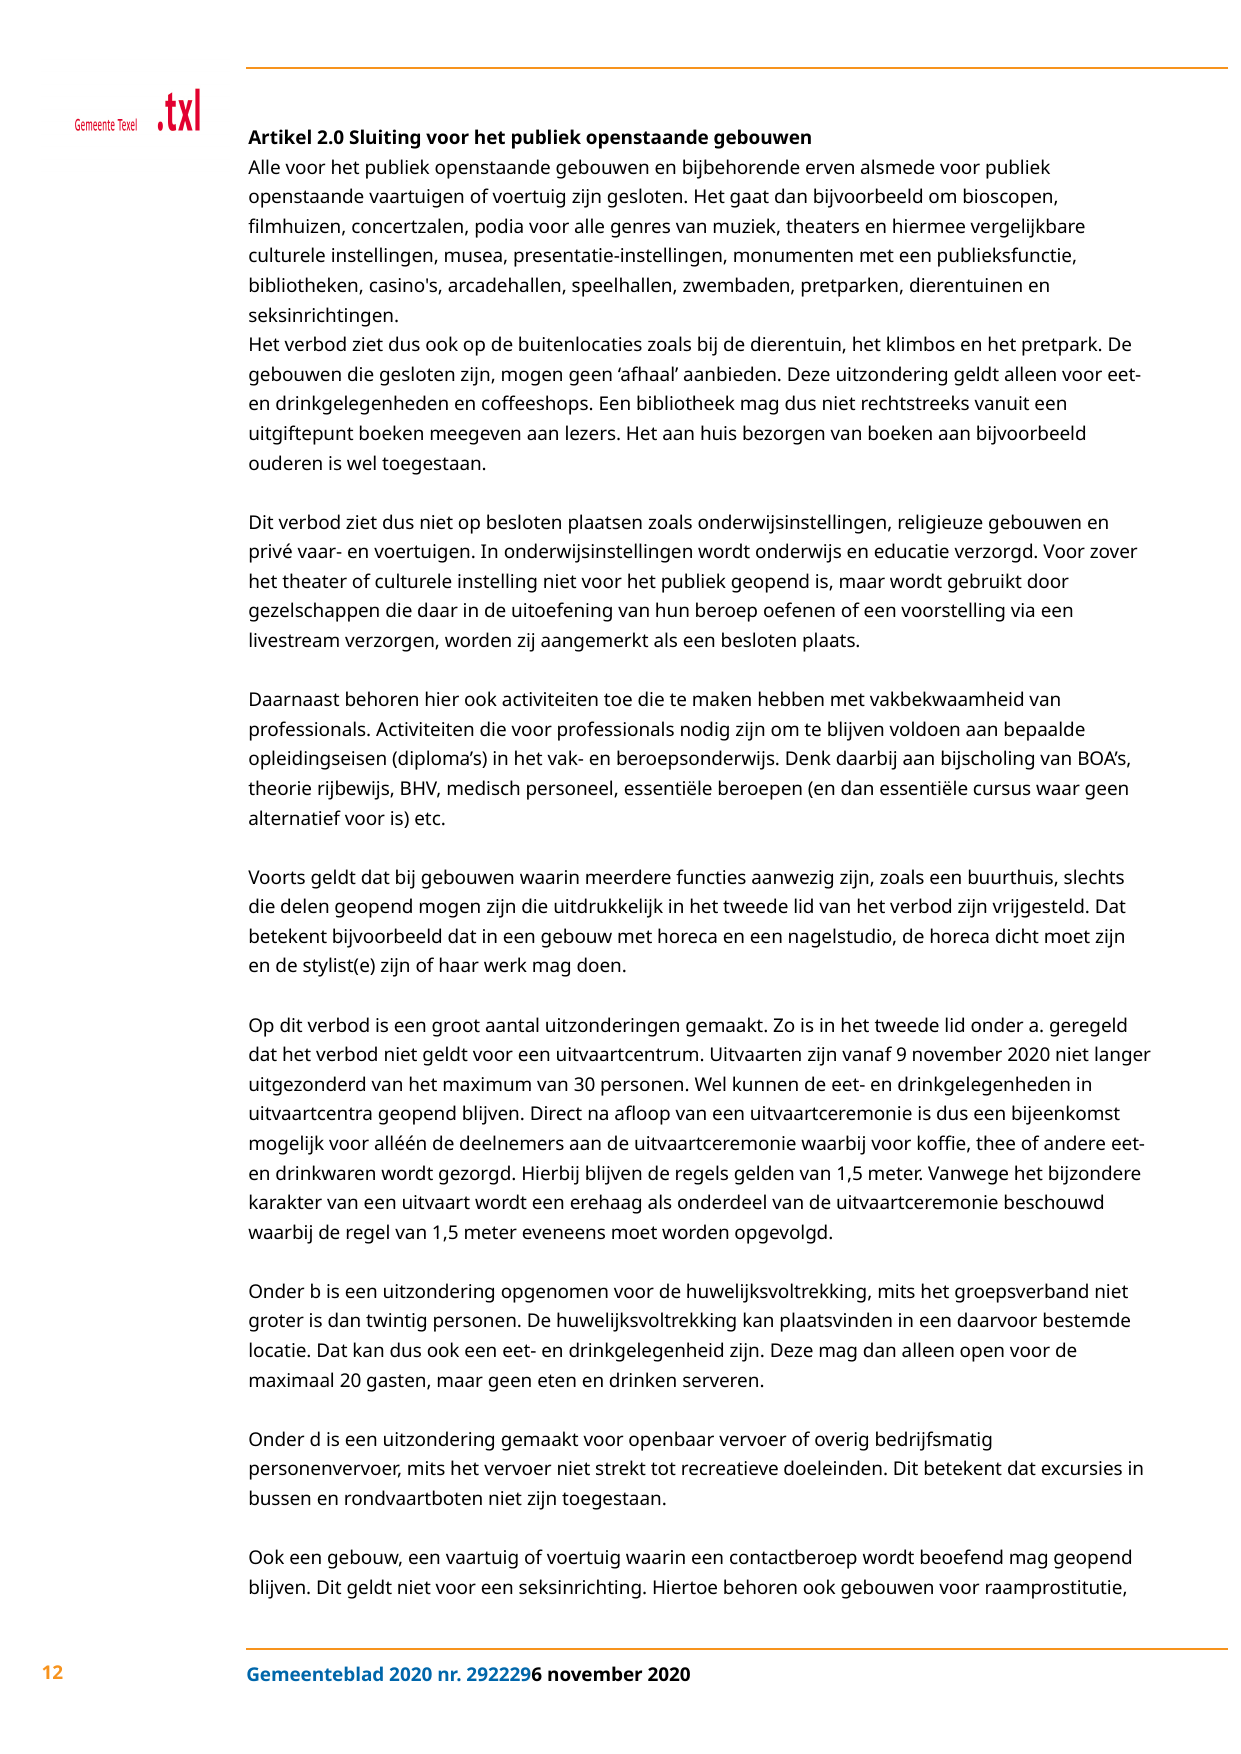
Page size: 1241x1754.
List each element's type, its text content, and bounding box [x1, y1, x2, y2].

text Daarnaast behoren hier ook activiteiten toe die te maken hebben met vakbekwaamheid van professionals. Activiteiten die voor professionals nodig zijn om te blijven voldoen aan bepaalde opleidingseisen (diploma’s) in het vak- en beroepsonderwijs. Denk daarbij aan bijscholing van BOA’s, theorie rijbewijs, BHV, medisch personeel, essentiële beroepen (en dan essentiële cursus waar geen alternatief voor is) etc. [248, 686, 1152, 831]
text Ook een gebouw, een vaartuig of voertuig waarin een contactberoep wordt beoefend mag geopend blijven. Dit geldt niet voor een seksinrichting. Hiertoe behoren ook gebouwen voor raamprostitutie, [248, 1544, 1152, 1600]
text Artikel 2.0 Sluiting voor het publiek openstaande gebouwen [248, 124, 1152, 150]
text Het verbod ziet dus ook op de buitenlocaties zoals bij de dierentuin, het klimbos en het pretpark. De gebouwen die gesloten zijn, mogen geen ‘afhaal’ aanbieden. Deze uitzondering geldt alleen voor eet- en drinkgelegenheden en coffeeshops. Een bibliotheek mag dus niet rechtstreeks vanuit een uitgiftepunt boeken meegeven aan lezers. Het aan huis bezorgen van boeken aan bijvoorbeeld ouderen is wel toegestaan. [248, 331, 1152, 476]
text Op dit verbod is een groot aantal uitzonderingen gemaakt. Zo is in het tweede lid onder a. geregeld dat het verbod niet geldt voor een uitvaartcentrum. Uitvaarten zijn vanaf 9 november 2020 niet langer uitgezonderd van het maximum van 30 personen. Wel kunnen de eet- en drinkgelegenheden in uitvaartcentra geopend blijven. Direct na afloop van een uitvaartceremonie is dus een bijeenkomst mogelijk voor alléén de deelnemers aan de uitvaartceremonie waarbij voor koffie, thee of andere eet- en drinkwaren wordt gezorgd. Hierbij blijven de regels gelden van 1,5 meter. Vanwege het bijzondere karakter van een uitvaart wordt een erehaag als onderdeel van de uitvaartceremonie beschouwd waarbij de regel van 1,5 meter eveneens moet worden opgevolgd. [248, 1012, 1152, 1245]
text Voorts geldt dat bij gebouwen waarin meerdere functies aanwezig zijn, zoals een buurthuis, slechts die delen geopend mogen zijn die uitdrukkelijk in het tweede lid van het verbod zijn vrijgesteld. Dat betekent bijvoorbeeld dat in een gebouw met horeca en een nagelstudio, de horeca dicht moet zijn en de stylist(e) zijn of haar werk mag doen. [248, 864, 1152, 978]
text Dit verbod ziet dus niet op besloten plaatsen zoals onderwijsinstellingen, religieuze gebouwen en privé vaar- en voertuigen. In onderwijsinstellingen wordt onderwijs en educatie verzorgd. Voor zover het theater of culturele instelling niet voor het publiek geopend is, maar wordt gebruikt door gezelschappen die daar in de uitoefening van hun beroep oefenen of een voorstelling via een livestream verzorgen, worden zij aangemerkt als een besloten plaats. [248, 509, 1152, 653]
picture [41, 47, 231, 172]
text Alle voor het publiek openstaande gebouwen en bijbehorende erven alsmede voor publiek openstaande vaartuigen of voertuig zijn gesloten. Het gaat dan bijvoorbeeld om bioscopen, filmhuizen, concertzalen, podia voor alle genres van muziek, theaters en hiermee vergelijkbare culturele instellingen, musea, presentatie-instellingen, monumenten met een publieksfunctie, bibliotheken, casino's, arcadehallen, speelhallen, zwembaden, pretparken, dierentuinen en seksinrichtingen. [248, 154, 1152, 328]
text Onder b is een uitzondering opgenomen voor de huwelijksvoltrekking, mits het groepsverband niet groter is dan twintig personen. De huwelijksvoltrekking kan plaatsvinden in een daarvoor bestemde locatie. Dat kan dus ook een eet- en drinkgelegenheid zijn. Deze mag dan alleen open voor de maximaal 20 gasten, maar geen eten en drinken serveren. [248, 1278, 1152, 1393]
text Onder d is een uitzondering gemaakt voor openbaar vervoer of overig bedrijfsmatig personenvervoer, mits het vervoer niet strekt tot recreatieve doeleinden. Dit betekent dat excursies in bussen en rondvaartboten niet zijn toegestaan. [248, 1426, 1152, 1511]
